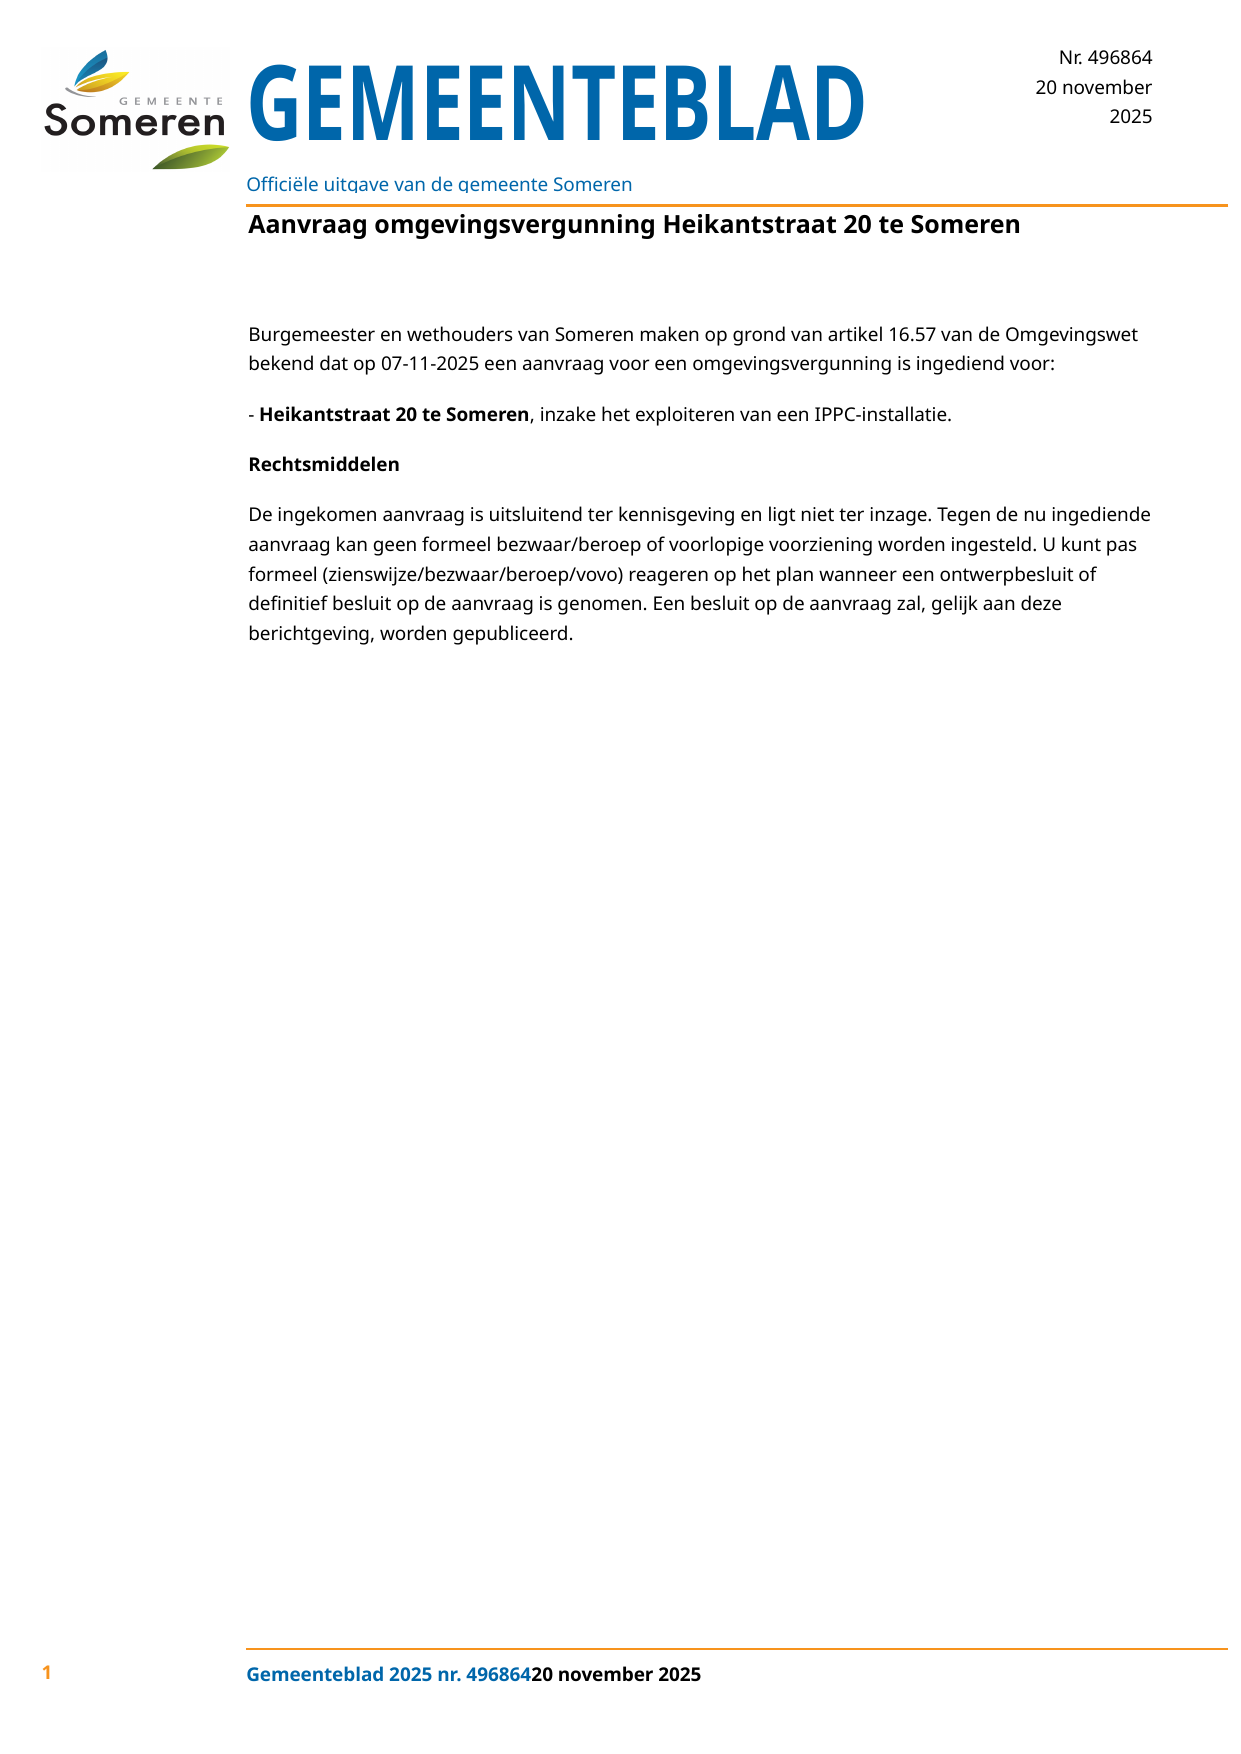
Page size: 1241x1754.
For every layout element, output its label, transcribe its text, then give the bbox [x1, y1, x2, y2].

text Aanvraag omgevingsvergunning Heikantstraat 20 te Someren [248, 207, 1152, 241]
text - Heikantstraat 20 te Someren, inzake het exploiteren van een IPPC-installatie. [248, 401, 1152, 426]
text De ingekomen aanvraag is uitsluitend ter kennisgeving en ligt niet ter inzage. Tegen de nu ingediende aanvraag kan geen formeel bezwaar/beroep of voorlopige voorziening worden ingesteld. U kunt pas formeel (zienswijze/bezwaar/beroep/vovo) reageren op het plan wanneer een ontwerpbesluit of definitief besluit op de aanvraag is genomen. Een besluit op de aanvraag zal, gelijk aan deze berichtgeving, worden gepubliceerd. [248, 502, 1152, 646]
text Burgemeester en wethouders van Someren maken op grond van artikel 16.57 van de Omgevingswet bekend dat op 07-11-2025 een aanvraag voor een omgevingsvergunning is ingediend voor: [248, 321, 1152, 376]
text Rechtsmiddelen [248, 451, 1152, 477]
picture [41, 47, 231, 172]
